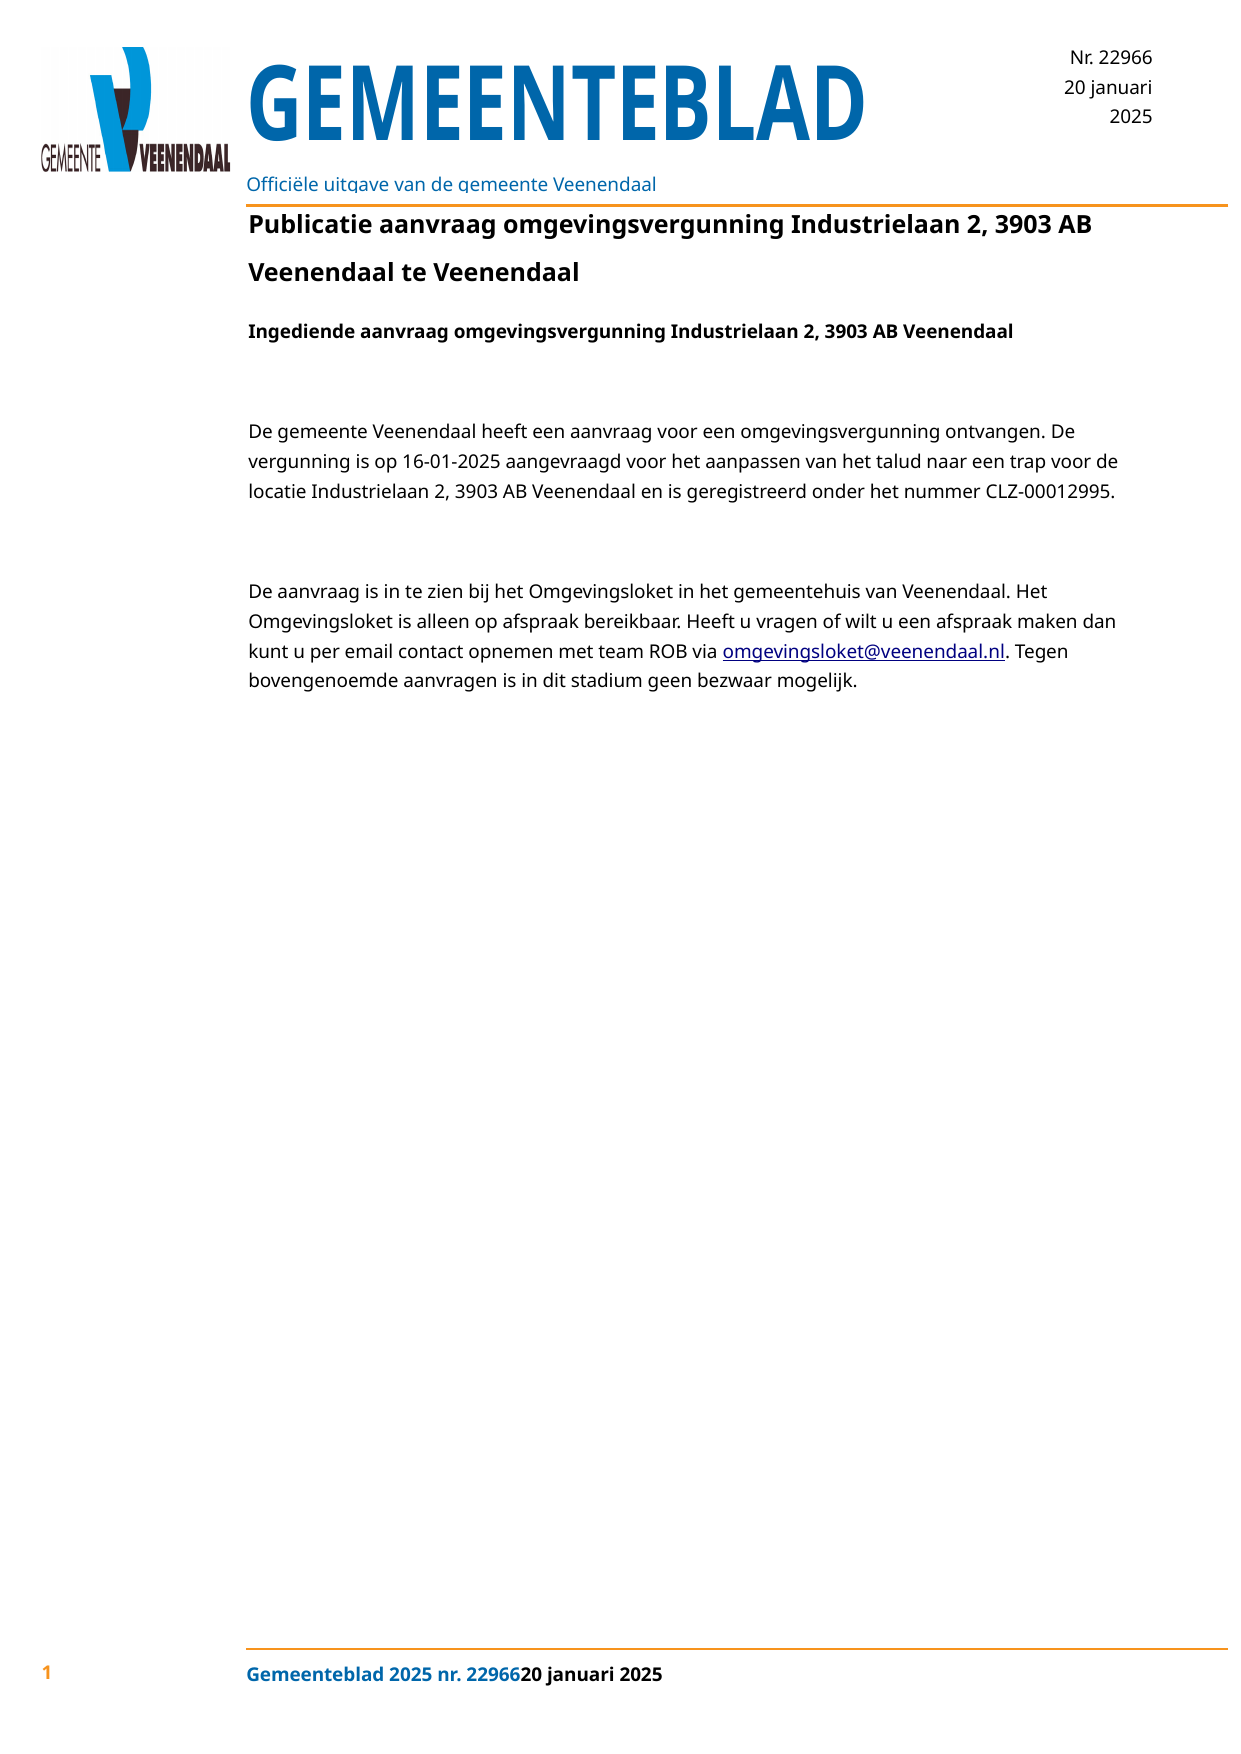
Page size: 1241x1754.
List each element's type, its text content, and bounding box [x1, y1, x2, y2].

picture [123, 47, 231, 172]
text De aanvraag is in te zien bij het Omgevingsloket in het gemeentehuis van Veenendaal. Het Omgevingsloket is alleen op afspraak bereikbaar. Heeft u vragen of wilt u een afspraak maken dan kunt u per email contact opnemen met team ROB via omgevingsloket@veenendaal.nl. Tegen bovengenoemde aanvragen is in dit stadium geen bezwaar mogelijk. [248, 579, 1152, 693]
picture [41, 47, 130, 172]
text De gemeente Veenendaal heeft een aanvraag voor een omgevingsvergunning ontvangen. De vergunning is op 16-01-2025 aangevraagd voor het aanpassen van het talud naar een trap voor de locatie Industrielaan 2, 3903 AB Veenendaal en is geregistreerd onder het nummer CLZ-00012995. [248, 419, 1152, 504]
text Ingediende aanvraag omgevingsvergunning Industrielaan 2, 3903 AB Veenendaal [248, 318, 1152, 344]
text Publicatie aanvraag omgevingsvergunning Industrielaan 2, 3903 AB Veenendaal te Veenendaal [248, 207, 1152, 288]
